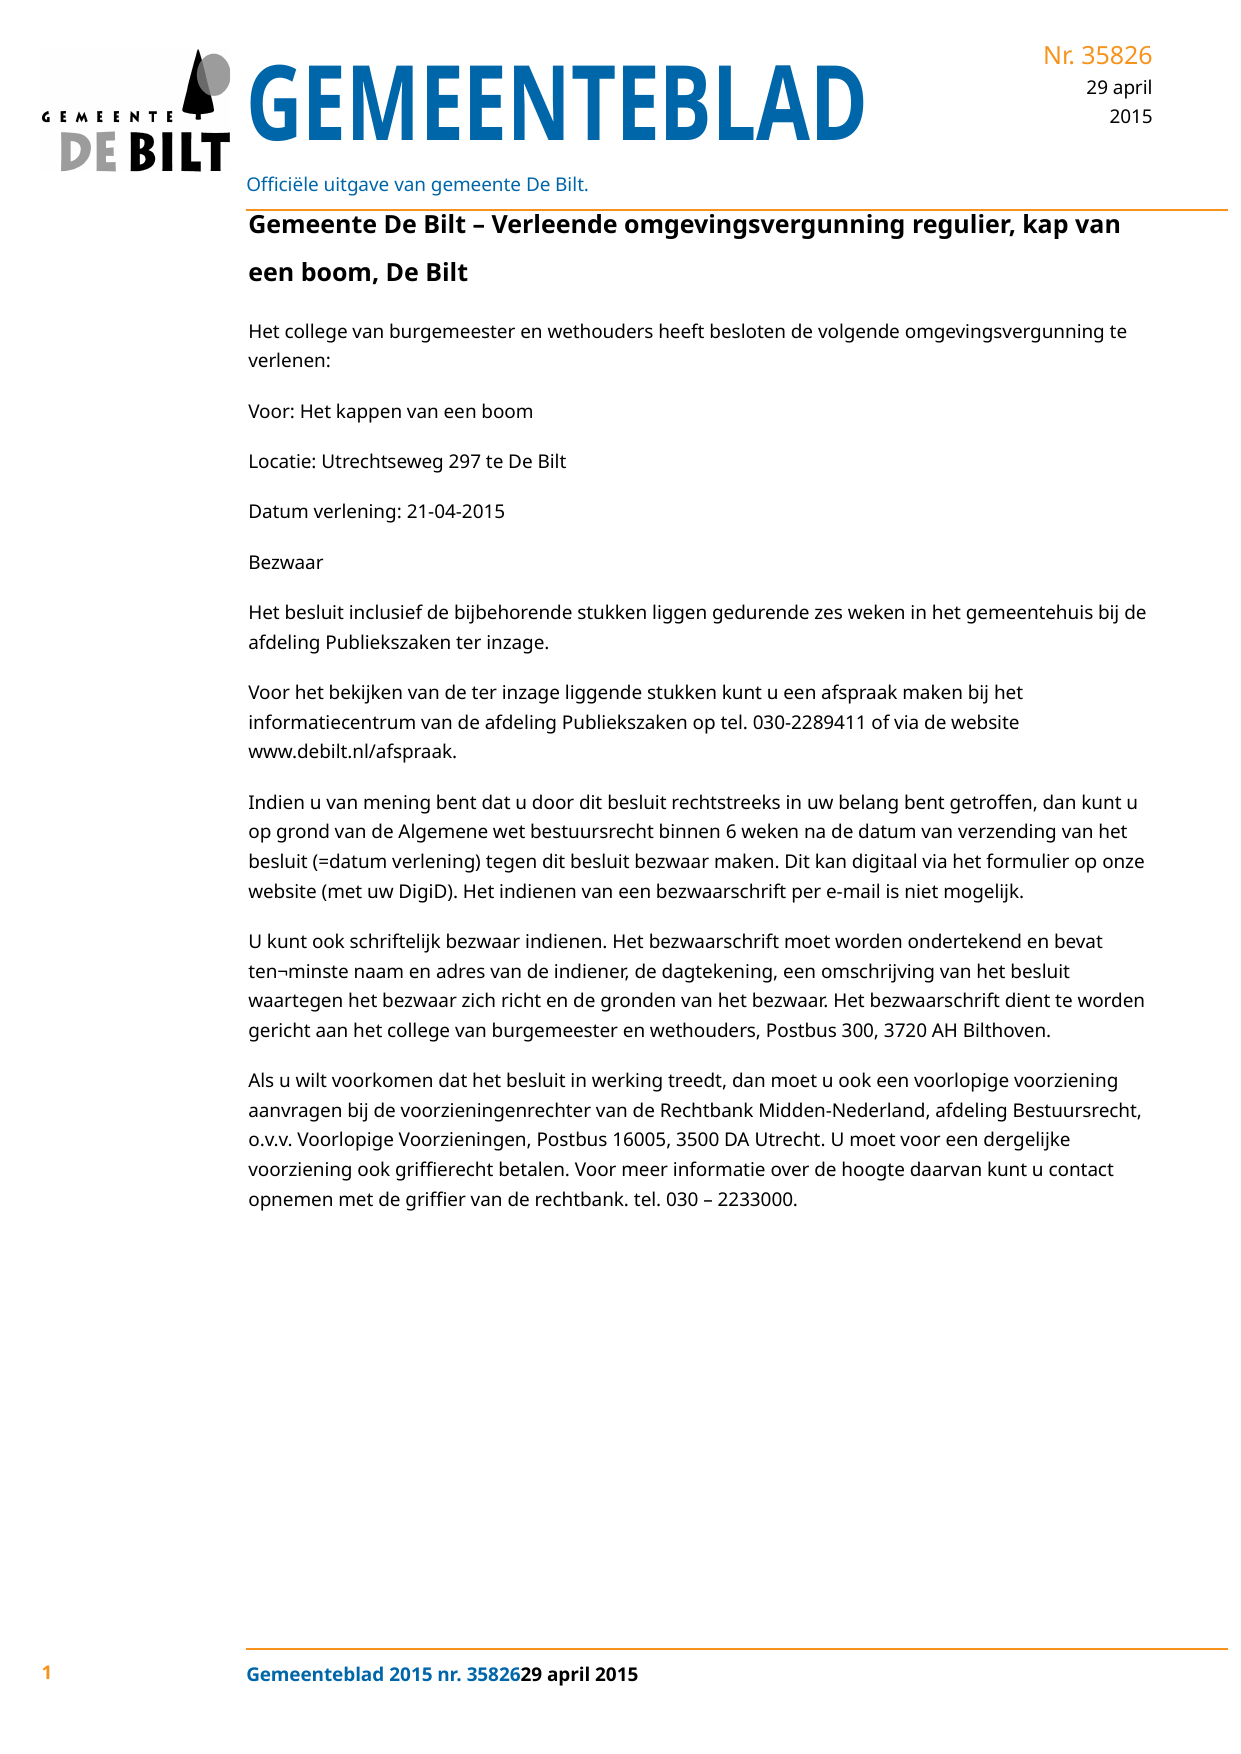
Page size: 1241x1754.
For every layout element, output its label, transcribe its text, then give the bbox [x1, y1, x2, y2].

text Gemeente De Bilt – Verleende omgevingsvergunning regulier, kap van een boom, De Bilt [248, 211, 1152, 288]
text Voor: Het kappen van een boom [248, 398, 1152, 424]
text Het besluit inclusief de bijbehorende stukken liggen gedurende zes weken in het gemeentehuis bij de afdeling Publiekszaken ter inzage. [248, 599, 1152, 655]
text Indien u van mening bent dat u door dit besluit rechtstreeks in uw belang bent getroffen, dan kunt u op grond van de Algemene wet bestuursrecht binnen 6 weken na de datum van verzending van het besluit (=datum verlening) tegen dit besluit bezwaar maken. Dit kan digitaal via het formulier op onze website (met uw DigiD). Het indienen van een bezwaarschrift per e-mail is niet mogelijk. [248, 789, 1152, 904]
picture [41, 47, 231, 172]
text Het college van burgemeester en wethouders heeft besloten de volgende omgevingsvergunning te verlenen: [248, 318, 1152, 373]
text Datum verlening: 21-04-2015 [248, 499, 1152, 524]
text Bezwaar [248, 549, 1152, 575]
text Locatie: Utrechtseweg 297 te De Bilt [248, 448, 1152, 474]
text Voor het bekijken van de ter inzage liggende stukken kunt u een afspraak maken bij het informatiecentrum van de afdeling Publiekszaken op tel. 030-2289411 of via de website www.debilt.nl/afspraak. [248, 679, 1152, 764]
text Als u wilt voorkomen dat het besluit in werking treedt, dan moet u ook een voorlopige voorziening aanvragen bij de voorzieningenrechter van de Rechtbank Midden-Nederland, afdeling Bestuursrecht, o.v.v. Voorlopige Voorzieningen, Postbus 16005, 3500 DA Utrecht. U moet voor een dergelijke voorziening ook griffierecht betalen. Voor meer informatie over de hoogte daarvan kunt u contact opnemen met de griffier van de rechtbank. tel. 030 – 2233000. [248, 1067, 1152, 1212]
text U kunt ook schriftelijk bezwaar indienen. Het bezwaarschrift moet worden ondertekend en bevat ten¬minste naam en adres van de indiener, de dagtekening, een omschrijving van het besluit waartegen het bezwaar zich richt en de gronden van het bezwaar. Het bezwaarschrift dient te worden gericht aan het college van burgemeester en wethouders, Postbus 300, 3720 AH Bilthoven. [248, 928, 1152, 1043]
